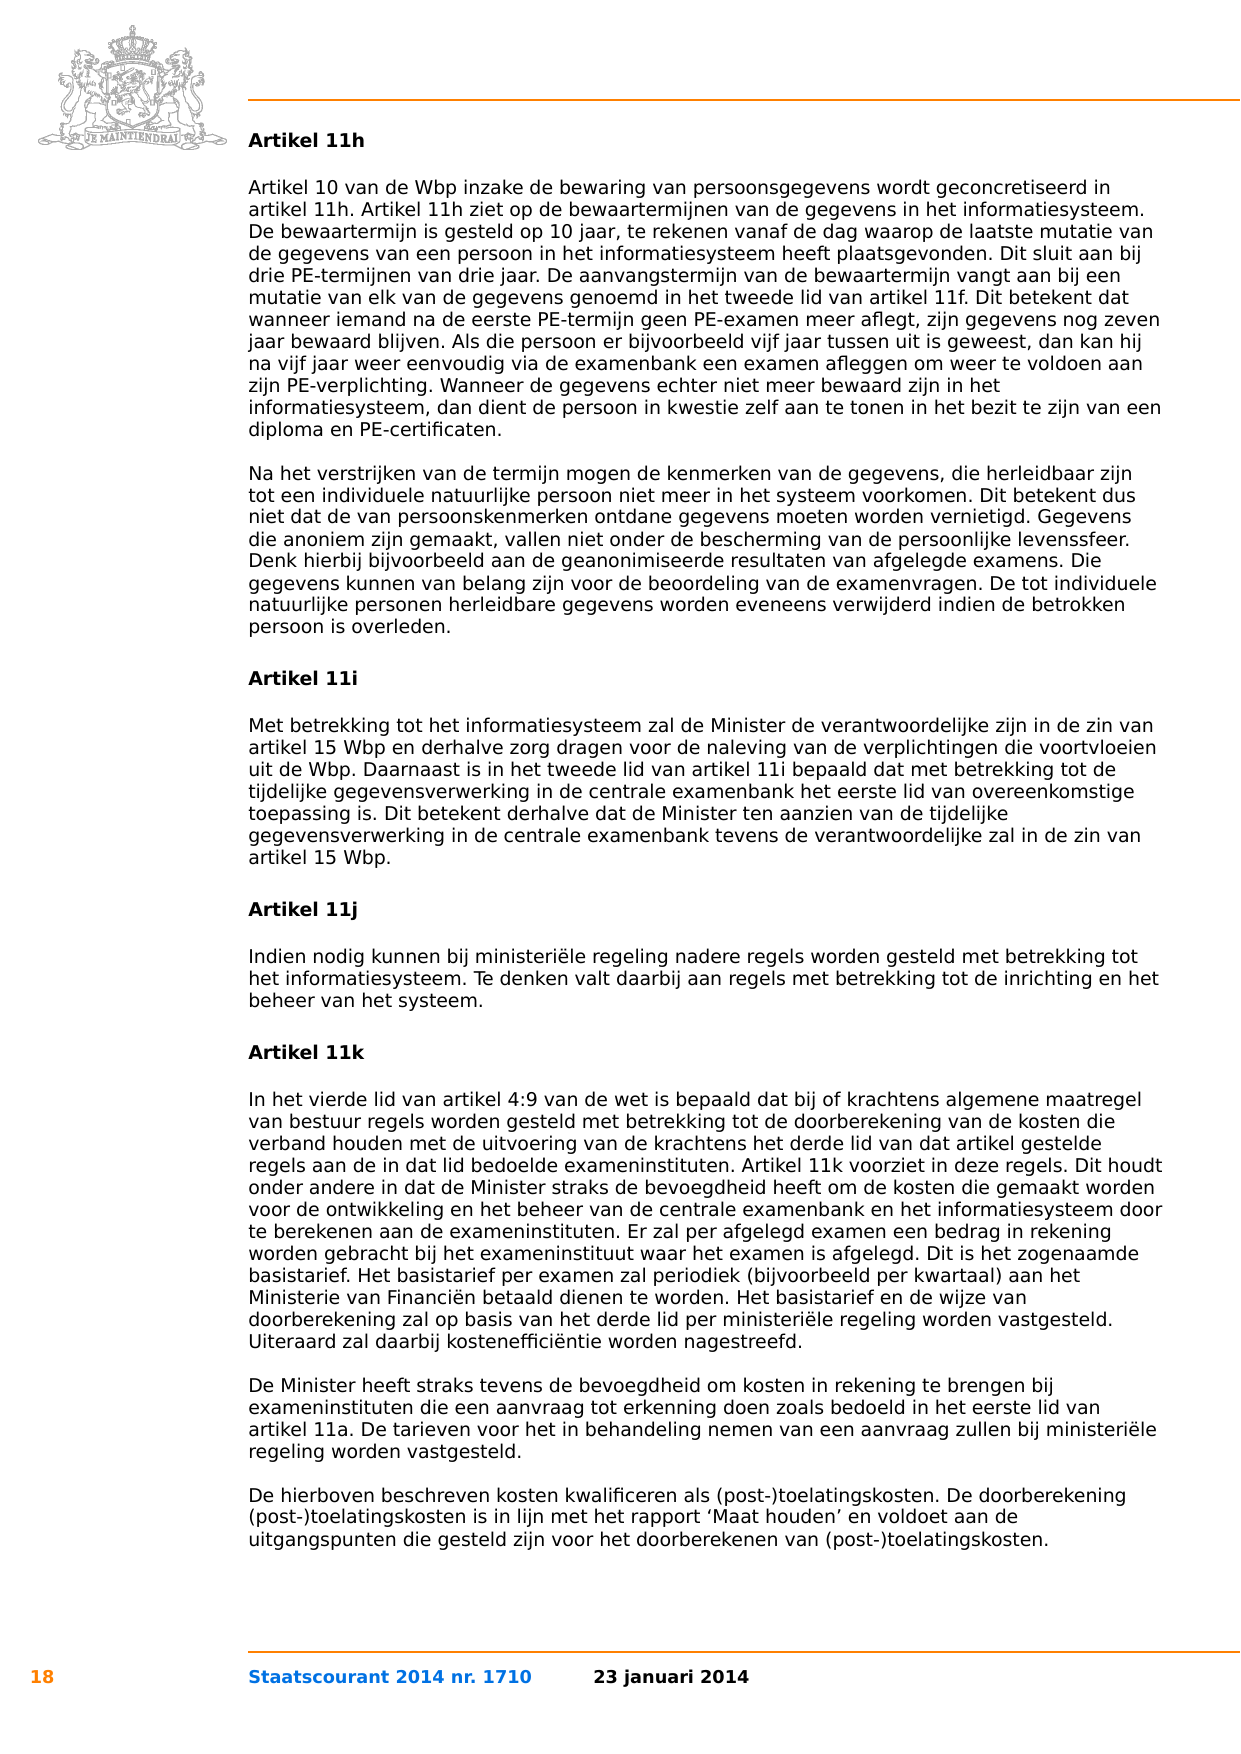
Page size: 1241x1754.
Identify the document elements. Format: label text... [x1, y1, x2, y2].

text In het vierde lid van artikel 4:9 van de wet is bepaald dat bij of krachtens algemene maatregel van bestuur regels worden gesteld met betrekking tot de doorberekening van de kosten die verband houden met de uitvoering van de krachtens het derde lid van dat artikel gestelde regels aan de in dat lid bedoelde exameninstituten. Artikel 11k voorziet in deze regels. Dit houdt onder andere in dat de Minister straks de bevoegdheid heeft om de kosten die gemaakt worden voor de ontwikkeling en het beheer van de centrale examenbank en het informatiesysteem door te berekenen aan de exameninstituten. Er zal per afgelegd examen een bedrag in rekening worden gebracht bij het exameninstituut waar het examen is afgelegd. Dit is het zogenaamde basistarief. Het basistarief per examen zal periodiek (bijvoorbeeld per kwartaal) aan het Ministerie van Financiën betaald dienen te worden. Het basistarief en de wijze van doorberekening zal op basis van het derde lid per ministeriële regeling worden vastgesteld. Uiteraard zal daarbij kostenefficiëntie worden nagestreefd. [248, 1089, 1163, 1353]
subtitle Artikel 11j [248, 899, 1163, 921]
subtitle Artikel 11k [248, 1042, 1163, 1064]
picture [38, 25, 227, 150]
text Met betrekking tot het informatiesysteem zal de Minister de verantwoordelijke zijn in de zin van artikel 15 Wbp en derhalve zorg dragen voor de naleving van de verplichtingen die voortvloeien uit de Wbp. Daarnaast is in het tweede lid van artikel 11i bepaald dat met betrekking tot de tijdelijke gegevensverwerking in de centrale examenbank het eerste lid van overeenkomstige toepassing is. Dit betekent derhalve dat de Minister ten aanzien van de tijdelijke gegevensverwerking in de centrale examenbank tevens de verantwoordelijke zal in de zin van artikel 15 Wbp. [248, 715, 1163, 869]
text De Minister heeft straks tevens de bevoegdheid om kosten in rekening te brengen bij exameninstituten die een aanvraag tot erkenning doen zoals bedoeld in het eerste lid van artikel 11a. De tarieven voor het in behandeling nemen van een aanvraag zullen bij ministeriële regeling worden vastgesteld. [248, 1375, 1163, 1463]
text Indien nodig kunnen bij ministeriële regeling nadere regels worden gesteld met betrekking tot het informatiesysteem. Te denken valt daarbij aan regels met betrekking tot de inrichting en het beheer van het systeem. [248, 946, 1163, 1012]
subtitle Artikel 11i [248, 668, 1163, 690]
text De hierboven beschreven kosten kwalificeren als (post-)toelatingskosten. De doorberekening (post-)toelatingskosten is in lijn met het rapport ‘Maat houden’ en voldoet aan de uitgangspunten die gesteld zijn voor het doorberekenen van (post-)toelatingskosten. [248, 1484, 1163, 1550]
subtitle Artikel 11h [248, 130, 1163, 152]
text Na het verstrijken van de termijn mogen de kenmerken van de gegevens, die herleidbaar zijn tot een individuele natuurlijke persoon niet meer in het systeem voorkomen. Dit betekent dus niet dat de van persoonskenmerken ontdane gegevens moeten worden vernietigd. Gegevens die anoniem zijn gemaakt, vallen niet onder de bescherming van de persoonlijke levenssfeer. Denk hierbij bijvoorbeeld aan de geanonimiseerde resultaten van afgelegde examens. Die gegevens kunnen van belang zijn voor de beoordeling van de examenvragen. De tot individuele natuurlijke personen herleidbare gegevens worden eveneens verwijderd indien de betrokken persoon is overleden. [248, 462, 1163, 638]
text Artikel 10 van de Wbp inzake de bewaring van persoonsgegevens wordt geconcretiseerd in artikel 11h. Artikel 11h ziet op de bewaartermijnen van de gegevens in het informatiesysteem. De bewaartermijn is gesteld op 10 jaar, te rekenen vanaf de dag waarop de laatste mutatie van de gegevens van een persoon in het informatiesysteem heeft plaatsgevonden. Dit sluit aan bij drie PE-termijnen van drie jaar. De aanvangstermijn van de bewaartermijn vangt aan bij een mutatie van elk van de gegevens genoemd in het tweede lid van artikel 11f. Dit betekent dat wanneer iemand na de eerste PE-termijn geen PE-examen meer aflegt, zijn gegevens nog zeven jaar bewaard blijven. Als die persoon er bijvoorbeeld vijf jaar tussen uit is geweest, dan kan hij na vijf jaar weer eenvoudig via de examenbank een examen afleggen om weer te voldoen aan zijn PE-verplichting. Wanneer de gegevens echter niet meer bewaard zijn in het informatiesysteem, dan dient de persoon in kwestie zelf aan te tonen in het bezit te zijn van een diploma en PE-certificaten. [248, 177, 1163, 441]
